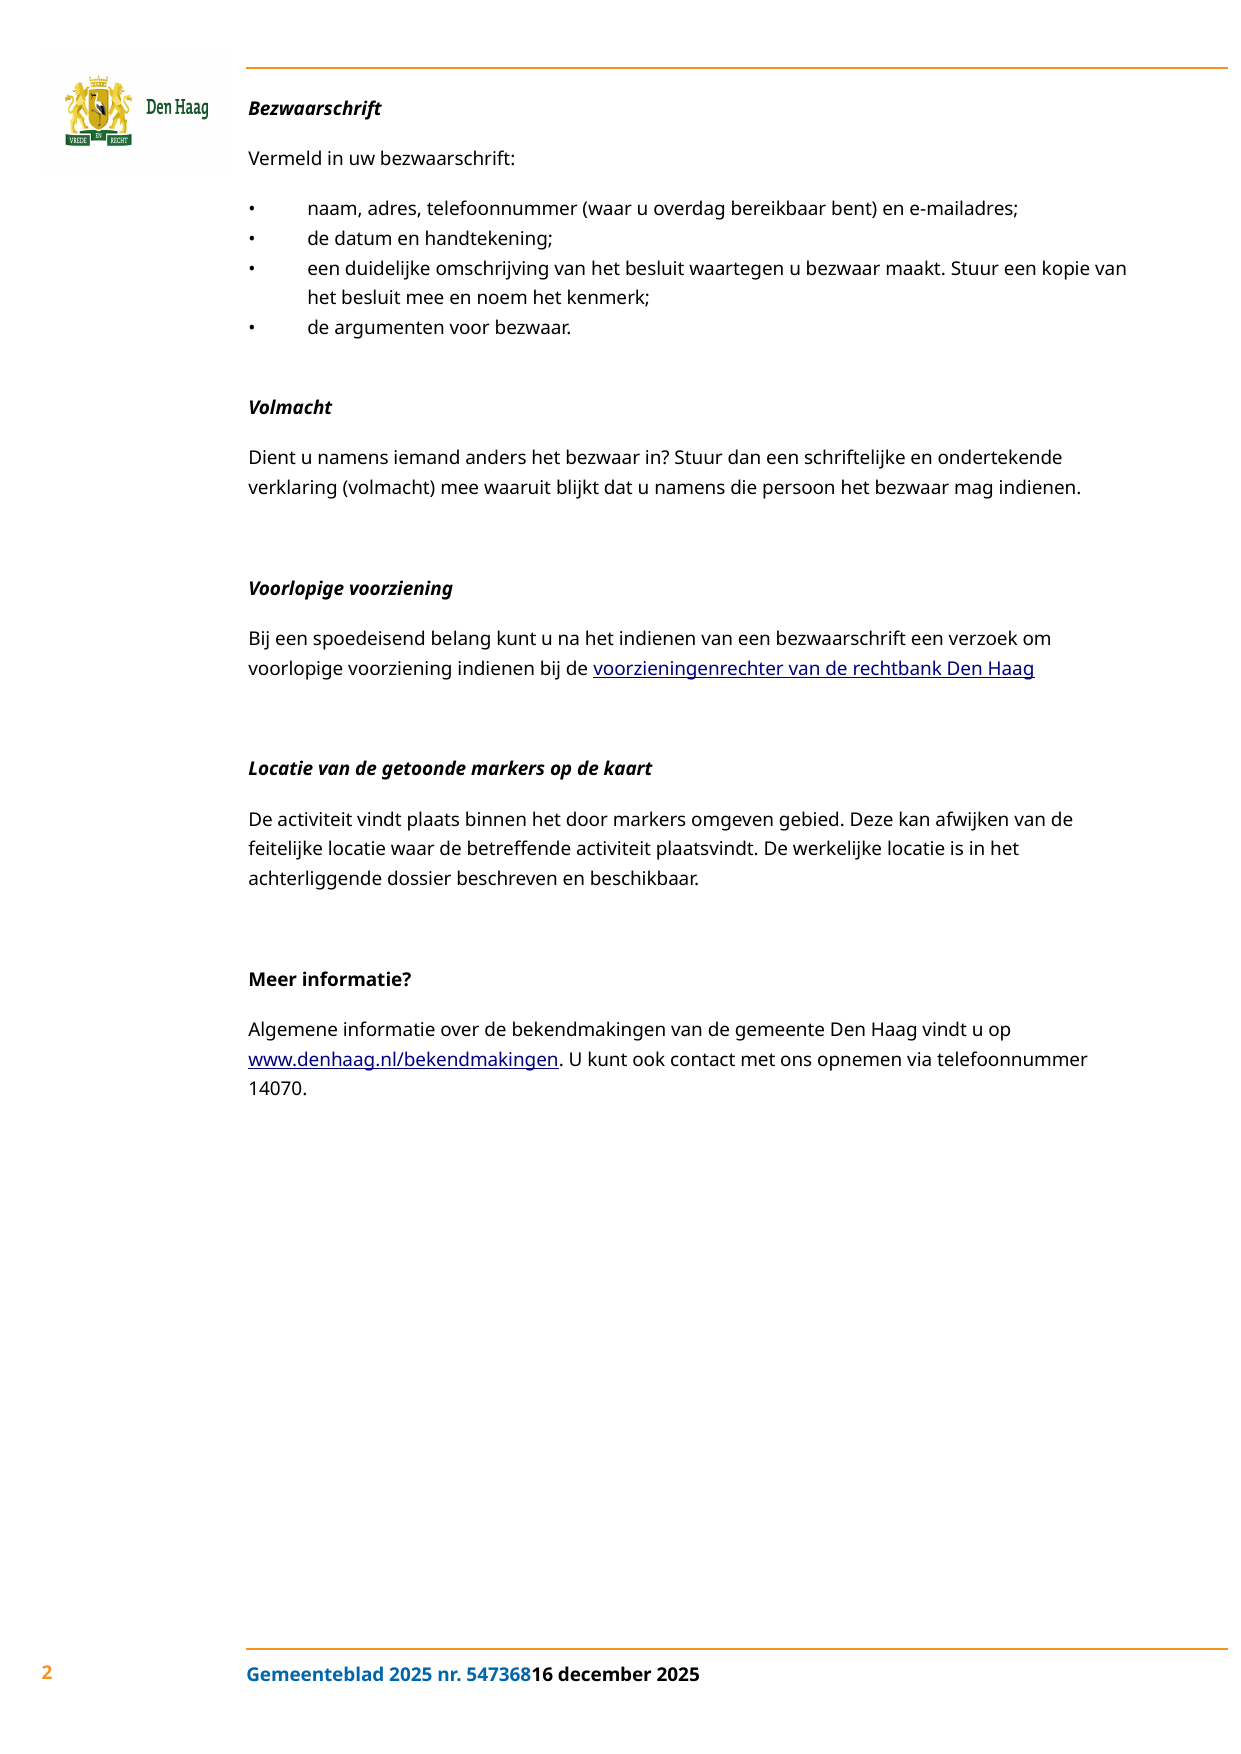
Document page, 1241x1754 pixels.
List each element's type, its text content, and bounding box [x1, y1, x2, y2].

text Algemene informatie over de bekendmakingen van de gemeente Den Haag vindt u op www.denhaag.nl/bekendmakingen. U kunt ook contact met ons opnemen via telefoonnummer 14070. [248, 1016, 1152, 1101]
list een duidelijke omschrijving van het besluit waartegen u bezwaar maakt. Stuur een kopie van het besluit mee en noem het kenmerk; [248, 255, 1152, 310]
list de datum en handtekening; [248, 225, 1152, 251]
list de argumenten voor bezwaar. [248, 314, 1152, 340]
text Dient u namens iemand anders het bezwaar in? Stuur dan een schriftelijke en ondertekende verklaring (volmacht) mee waaruit blijkt dat u namens die persoon het bezwaar mag indienen. [248, 444, 1152, 500]
text Meer informatie? [248, 966, 1152, 992]
picture [41, 47, 231, 172]
text Voorlopige voorziening [248, 575, 1152, 601]
list naam, adres, telefoonnummer (waar u overdag bereikbaar bent) en e-mailadres; [248, 196, 1152, 221]
text Volmacht [248, 394, 1152, 420]
text Bezwaarschrift [248, 95, 1152, 121]
text Locatie van de getoonde markers op de kaart [248, 756, 1152, 781]
text Bij een spoedeisend belang kunt u na het indienen van een bezwaarschrift een verzoek om voorlopige voorziening indienen bij de voorzieningenrechter van de rechtbank Den Haag [248, 625, 1152, 681]
text De activiteit vindt plaats binnen het door markers omgeven gebied. Deze kan afwijken van de feitelijke locatie waar de betreffende activiteit plaatsvindt. De werkelijke locatie is in het achterliggende dossier beschreven en beschikbaar. [248, 806, 1152, 891]
text Vermeld in uw bezwaarschrift: [248, 145, 1152, 171]
